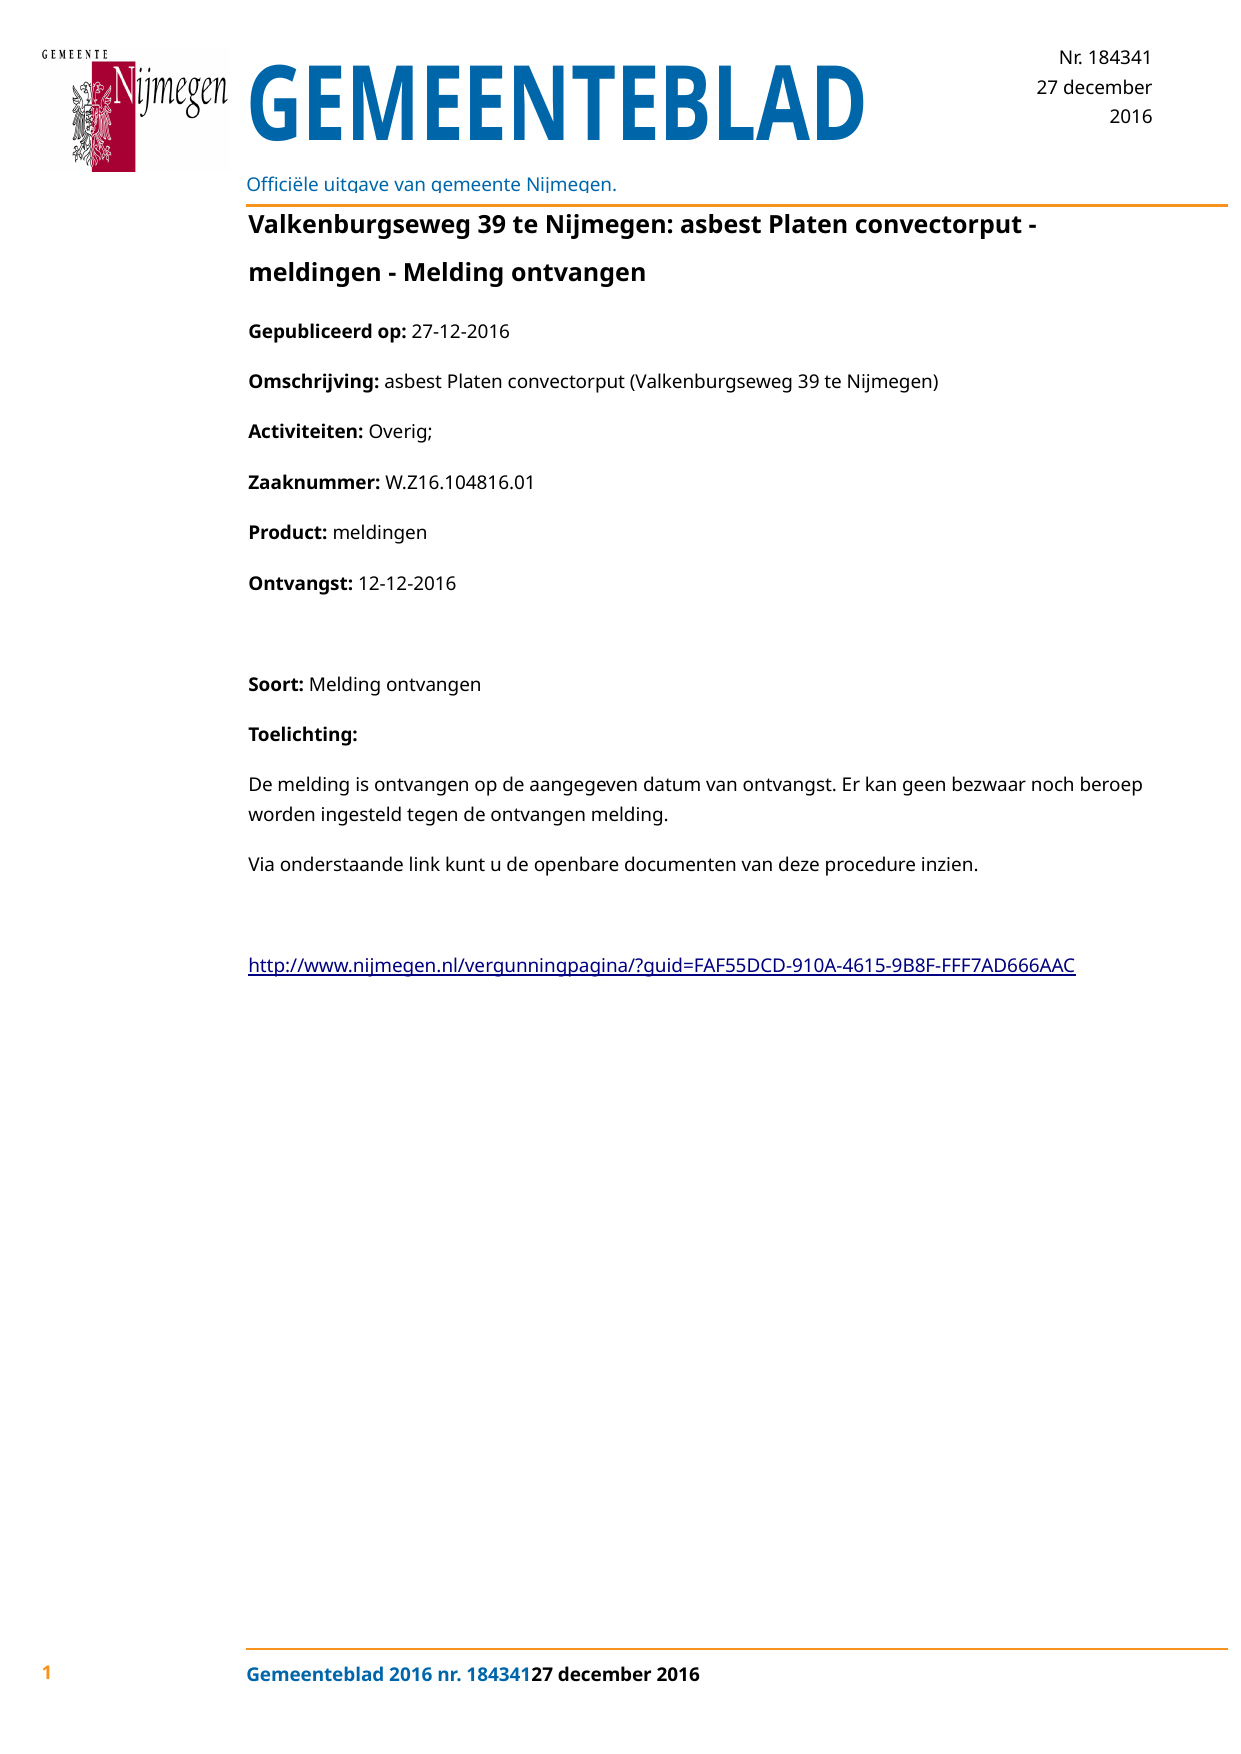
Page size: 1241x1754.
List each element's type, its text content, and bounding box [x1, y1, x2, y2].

picture [41, 47, 231, 172]
text Product: meldingen [248, 519, 1152, 545]
text De melding is ontvangen op de aangegeven datum van ontvangst. Er kan geen bezwaar noch beroep worden ingesteld tegen de ontvangen melding. [248, 772, 1152, 827]
text Toelichting: [248, 721, 1152, 747]
text Via onderstaande link kunt u de openbare documenten van deze procedure inzien. [248, 852, 1152, 877]
text Gepubliceerd op: 27-12-2016 [248, 318, 1152, 344]
text Zaaknummer: W.Z16.104816.01 [248, 469, 1152, 495]
text Valkenburgseweg 39 te Nijmegen: asbest Platen convectorput - meldingen - Melding ontvangen [248, 207, 1152, 288]
text Activiteiten: Overig; [248, 419, 1152, 444]
text Omschrijving: asbest Platen convectorput (Valkenburgseweg 39 te Nijmegen) [248, 368, 1152, 394]
text http://www.nijmegen.nl/vergunningpagina/?guid=FAF55DCD-910A-4615-9B8F-FFF7AD666AAC [248, 952, 1152, 978]
text Soort: Melding ontvangen [248, 671, 1152, 697]
text Ontvangst: 12-12-2016 [248, 570, 1152, 596]
